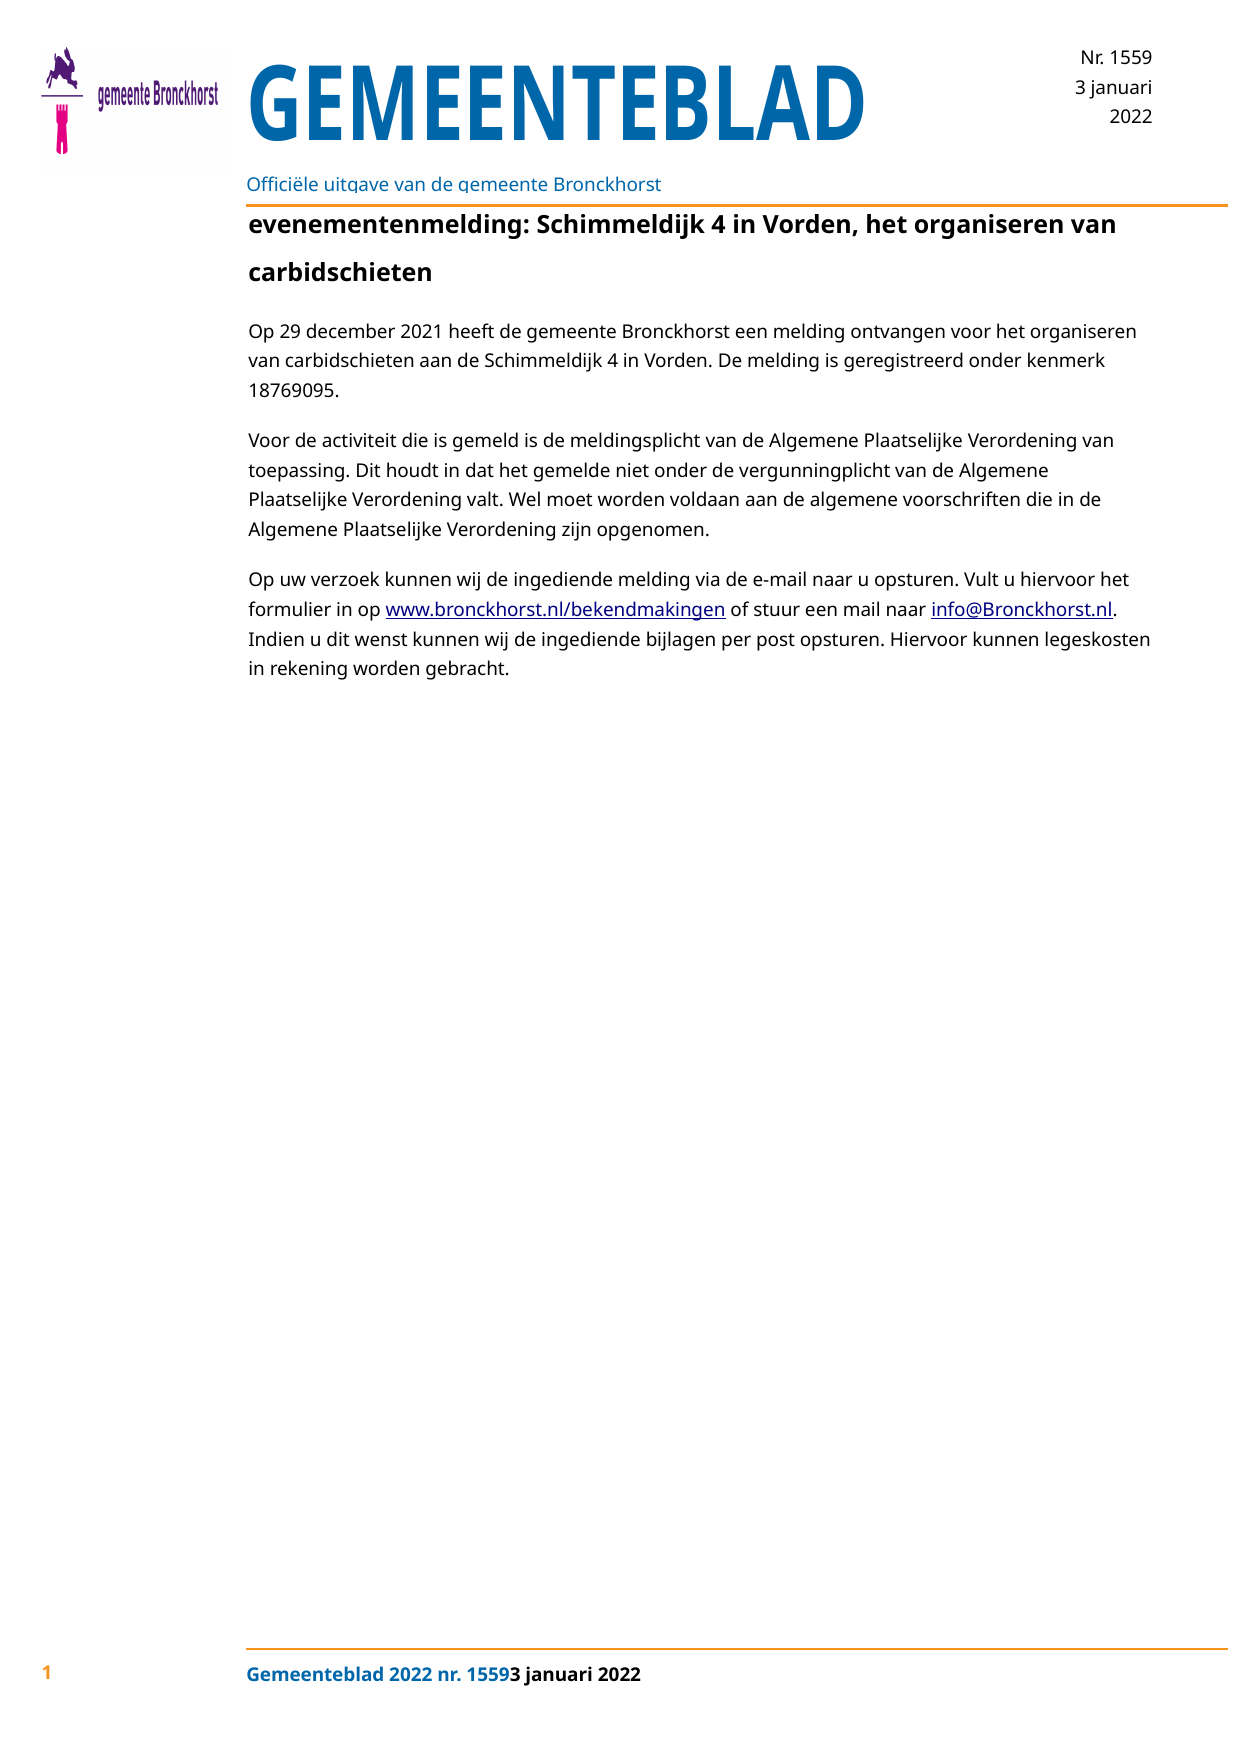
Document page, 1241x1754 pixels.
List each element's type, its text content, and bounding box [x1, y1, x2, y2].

text Voor de activiteit die is gemeld is de meldingsplicht van de Algemene Plaatselijke Verordening van toepassing. Dit houdt in dat het gemelde niet onder de vergunningplicht van de Algemene Plaatselijke Verordening valt. Wel moet worden voldaan aan de algemene voorschriften die in de Algemene Plaatselijke Verordening zijn opgenomen. [248, 427, 1152, 542]
picture [41, 47, 231, 172]
text evenementenmelding: Schimmeldijk 4 in Vorden, het organiseren van carbidschieten [248, 207, 1152, 288]
text Op uw verzoek kunnen wij de ingediende melding via de e-mail naar u opsturen. Vult u hiervoor het formulier in op www.bronckhorst.nl/bekendmakingen of stuur een mail naar info@Bronckhorst.nl. Indien u dit wenst kunnen wij de ingediende bijlagen per post opsturen. Hiervoor kunnen legeskosten in rekening worden gebracht. [248, 567, 1152, 681]
text Op 29 december 2021 heeft de gemeente Bronckhorst een melding ontvangen voor het organiseren van carbidschieten aan de Schimmeldijk 4 in Vorden. De melding is geregistreerd onder kenmerk 18769095. [248, 318, 1152, 403]
